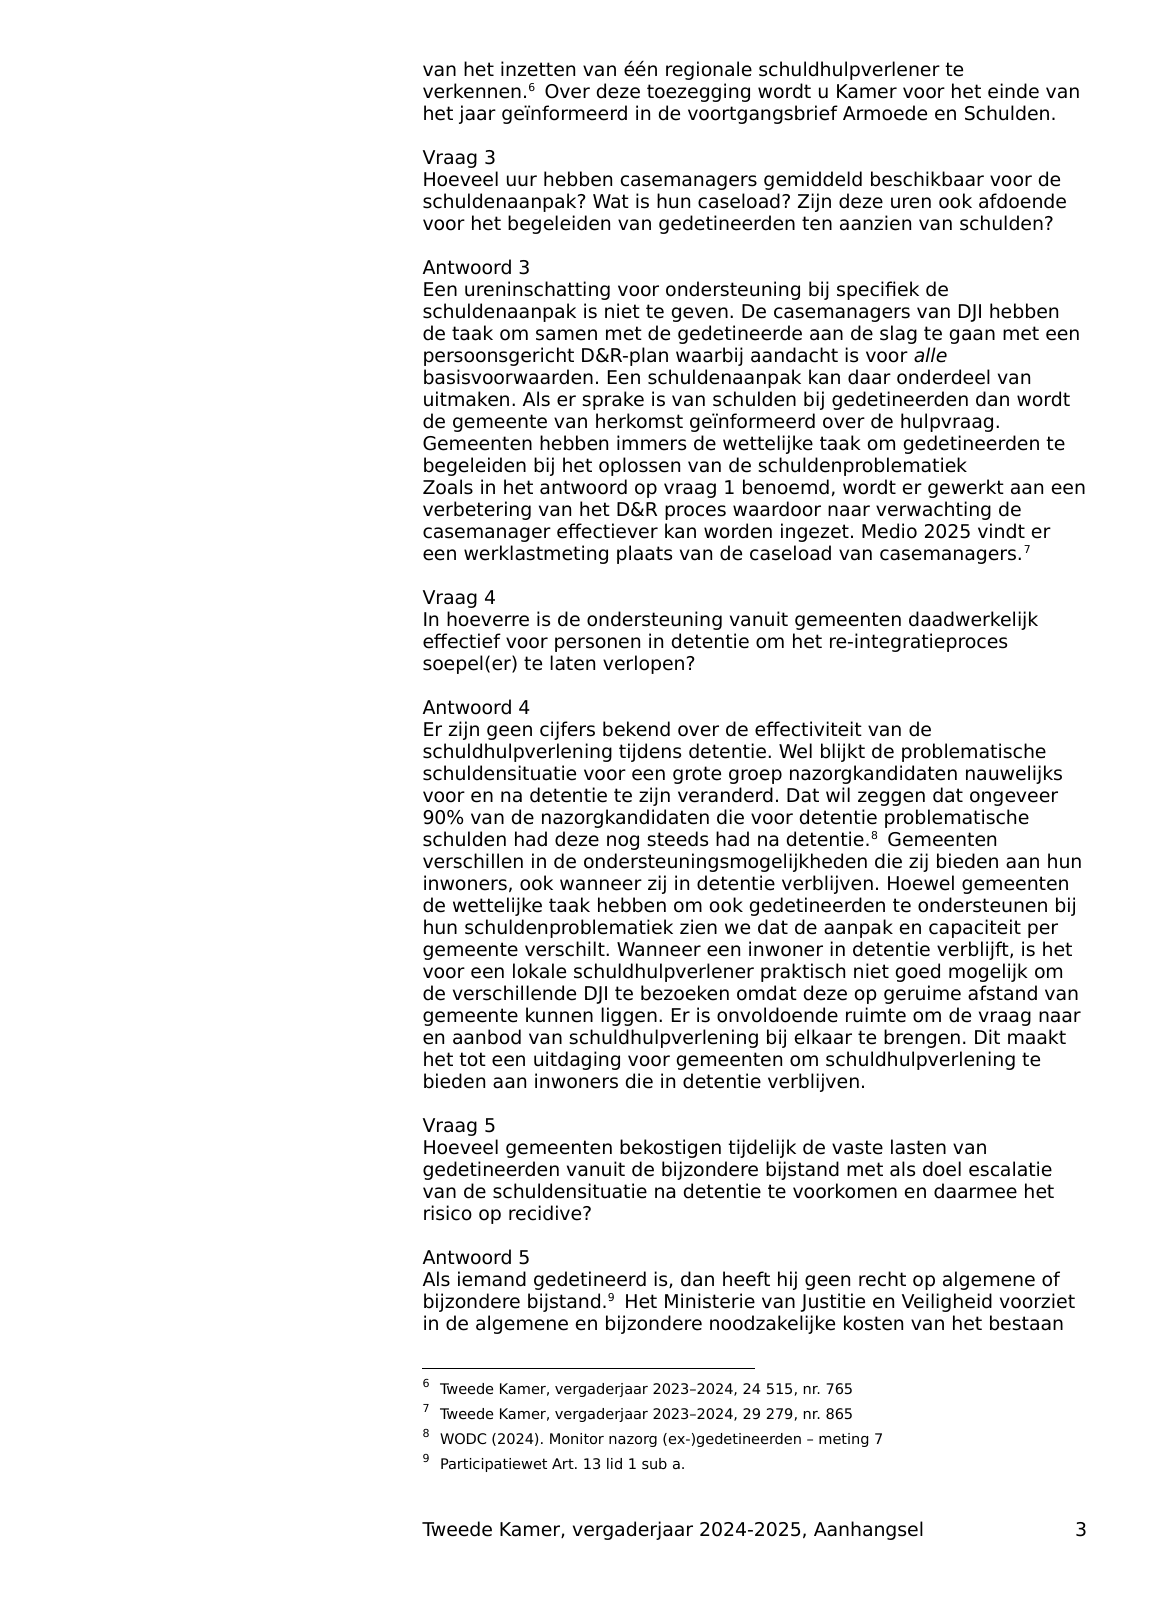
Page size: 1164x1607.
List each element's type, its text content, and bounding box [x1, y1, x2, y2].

text Tweede Kamer, vergaderjaar 2023–2024, 29 279, nr. 865 [422, 1402, 1087, 1424]
text Participatiewet Art. 13 lid 1 sub a. [422, 1452, 1087, 1474]
text Zoals in het antwoord op vraag 1 benoemd, wordt er gewerkt aan een verbetering van het D&R proces waardoor naar verwachting de casemanager effectiever kan worden ingezet. Medio 2025 vindt er een werklastmeting plaats van de caseload van casemanagers. [422, 477, 1087, 565]
text Antwoord 3 [422, 257, 1087, 279]
text Vraag 3 [422, 147, 1087, 169]
text WODC (2024). Monitor nazorg (ex-)gedetineerden – meting 7 [422, 1427, 1087, 1449]
text van het inzetten van één regionale schuldhulpverlener te verkennen. Over deze toezegging wordt u Kamer voor het einde van het jaar geïnformeerd in de voortgangsbrief Armoede en Schulden. [422, 59, 1087, 125]
text Vraag 4 [422, 587, 1087, 609]
text Als iemand gedetineerd is, dan heeft hij geen recht op algemene of bijzondere bijstand. Het Ministerie van Justitie en Veiligheid voorziet in de algemene en bijzondere noodzakelijke kosten van het bestaan [422, 1269, 1087, 1335]
text Een ureninschatting voor ondersteuning bij specifiek de schuldenaanpak is niet te geven. De casemanagers van DJI hebben de taak om samen met de gedetineerde aan de slag te gaan met een persoonsgericht D&R-plan waarbij aandacht is voor alle basisvoorwaarden. Een schuldenaanpak kan daar onderdeel van uitmaken. Als er sprake is van schulden bij gedetineerden dan wordt de gemeente van herkomst geïnformeerd over de hulpvraag. Gemeenten hebben immers de wettelijke taak om gedetineerden te begeleiden bij het oplossen van de schuldenproblematiek [422, 279, 1087, 477]
text Hoeveel uur hebben casemanagers gemiddeld beschikbaar voor de schuldenaanpak? Wat is hun caseload? Zijn deze uren ook afdoende voor het begeleiden van gedetineerden ten aanzien van schulden? [422, 169, 1087, 235]
text In hoeverre is de ondersteuning vanuit gemeenten daadwerkelijk effectief voor personen in detentie om het re-integratieproces soepel(er) te laten verlopen? [422, 609, 1087, 675]
text Antwoord 5 [422, 1247, 1087, 1269]
text Hoeveel gemeenten bekostigen tijdelijk de vaste lasten van gedetineerden vanuit de bijzondere bijstand met als doel escalatie van de schuldensituatie na detentie te voorkomen en daarmee het risico op recidive? [422, 1137, 1087, 1225]
text Er zijn geen cijfers bekend over de effectiviteit van de schuldhulpverlening tijdens detentie. Wel blijkt de problematische schuldensituatie voor een grote groep nazorgkandidaten nauwelijks voor en na detentie te zijn veranderd. Dat wil zeggen dat ongeveer 90% van de nazorgkandidaten die voor detentie problematische schulden had deze nog steeds had na detentie. Gemeenten verschillen in de ondersteuningsmogelijkheden die zij bieden aan hun inwoners, ook wanneer zij in detentie verblijven. Hoewel gemeenten de wettelijke taak hebben om ook gedetineerden te ondersteunen bij hun schuldenproblematiek zien we dat de aanpak en capaciteit per gemeente verschilt. Wanneer een inwoner in detentie verblijft, is het voor een lokale schuldhulpverlener praktisch niet goed mogelijk om de verschillende DJI te bezoeken omdat deze op geruime afstand van gemeente kunnen liggen. Er is onvoldoende ruimte om de vraag naar en aanbod van schuldhulpverlening bij elkaar te brengen. Dit maakt het tot een uitdaging voor gemeenten om schuldhulpverlening te bieden aan inwoners die in detentie verblijven. [422, 719, 1087, 1093]
text Tweede Kamer, vergaderjaar 2023–2024, 24 515, nr. 765 [422, 1377, 1087, 1399]
text Antwoord 4 [422, 697, 1087, 719]
text Vraag 5 [422, 1115, 1087, 1137]
